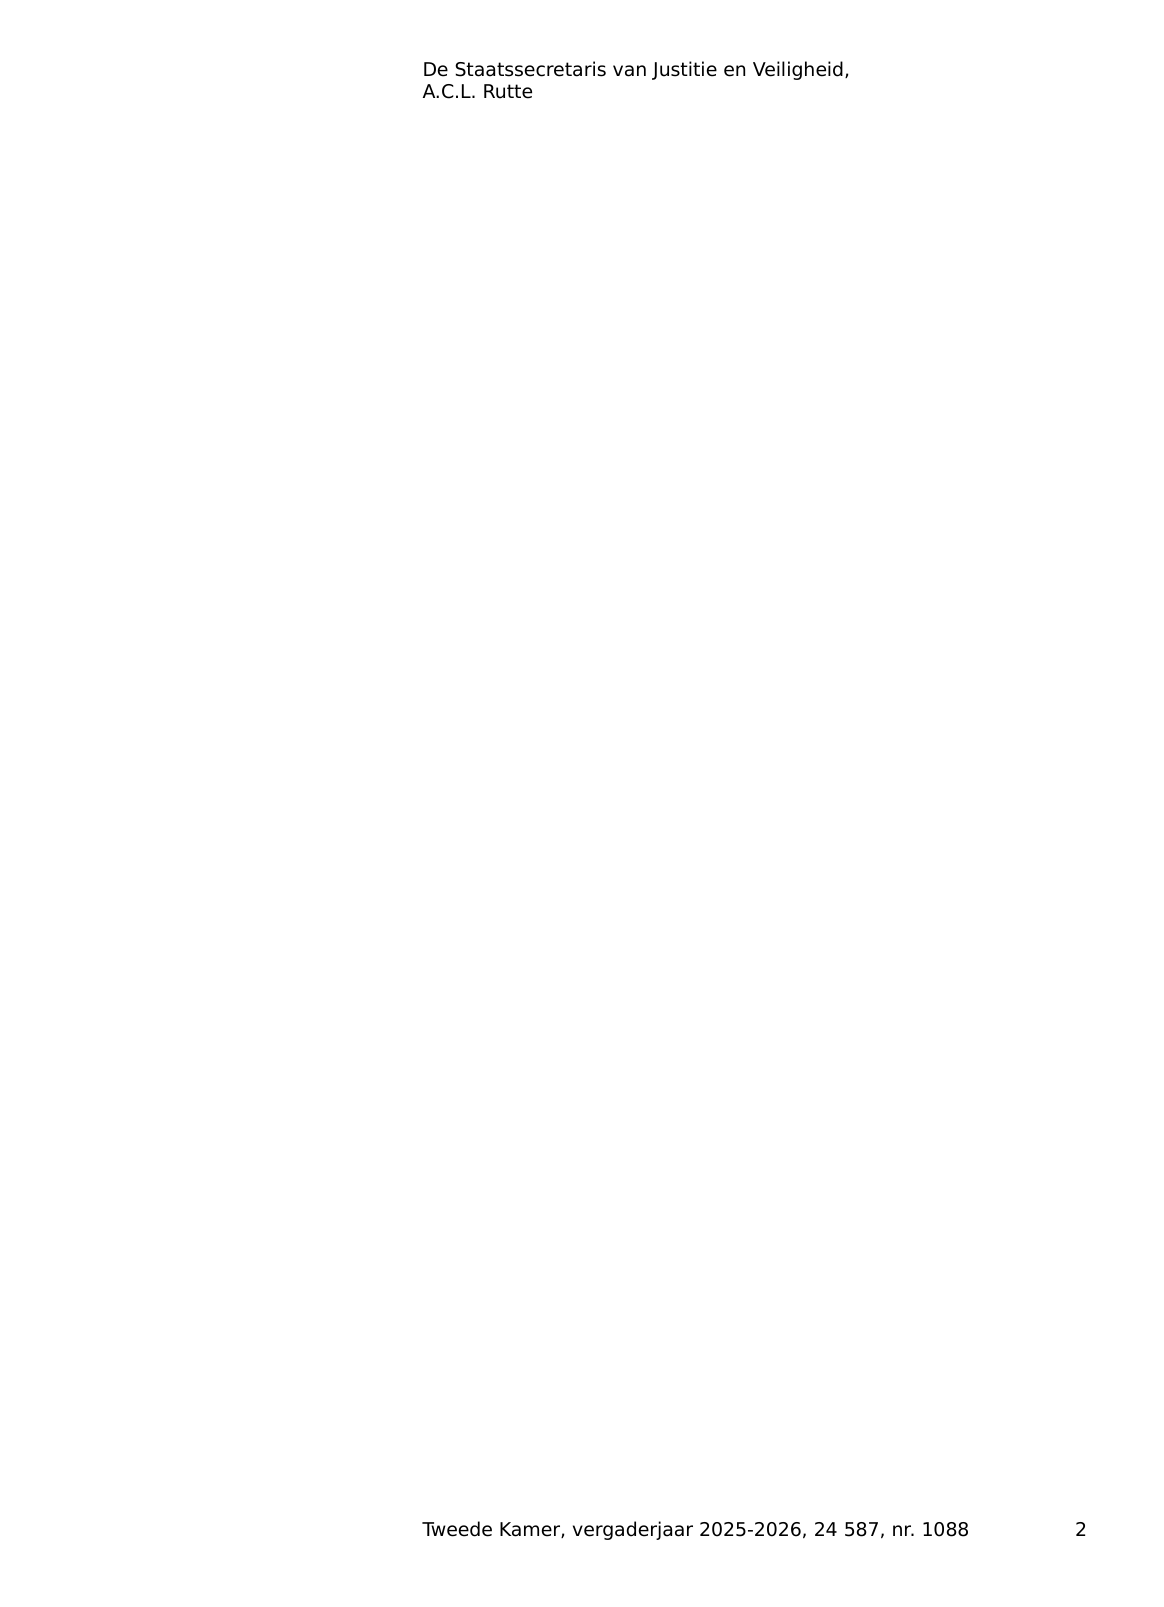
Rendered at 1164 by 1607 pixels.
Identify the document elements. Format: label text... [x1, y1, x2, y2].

text De Staatssecretaris van Justitie en Veiligheid, A.C.L. Rutte [422, 59, 1087, 103]
